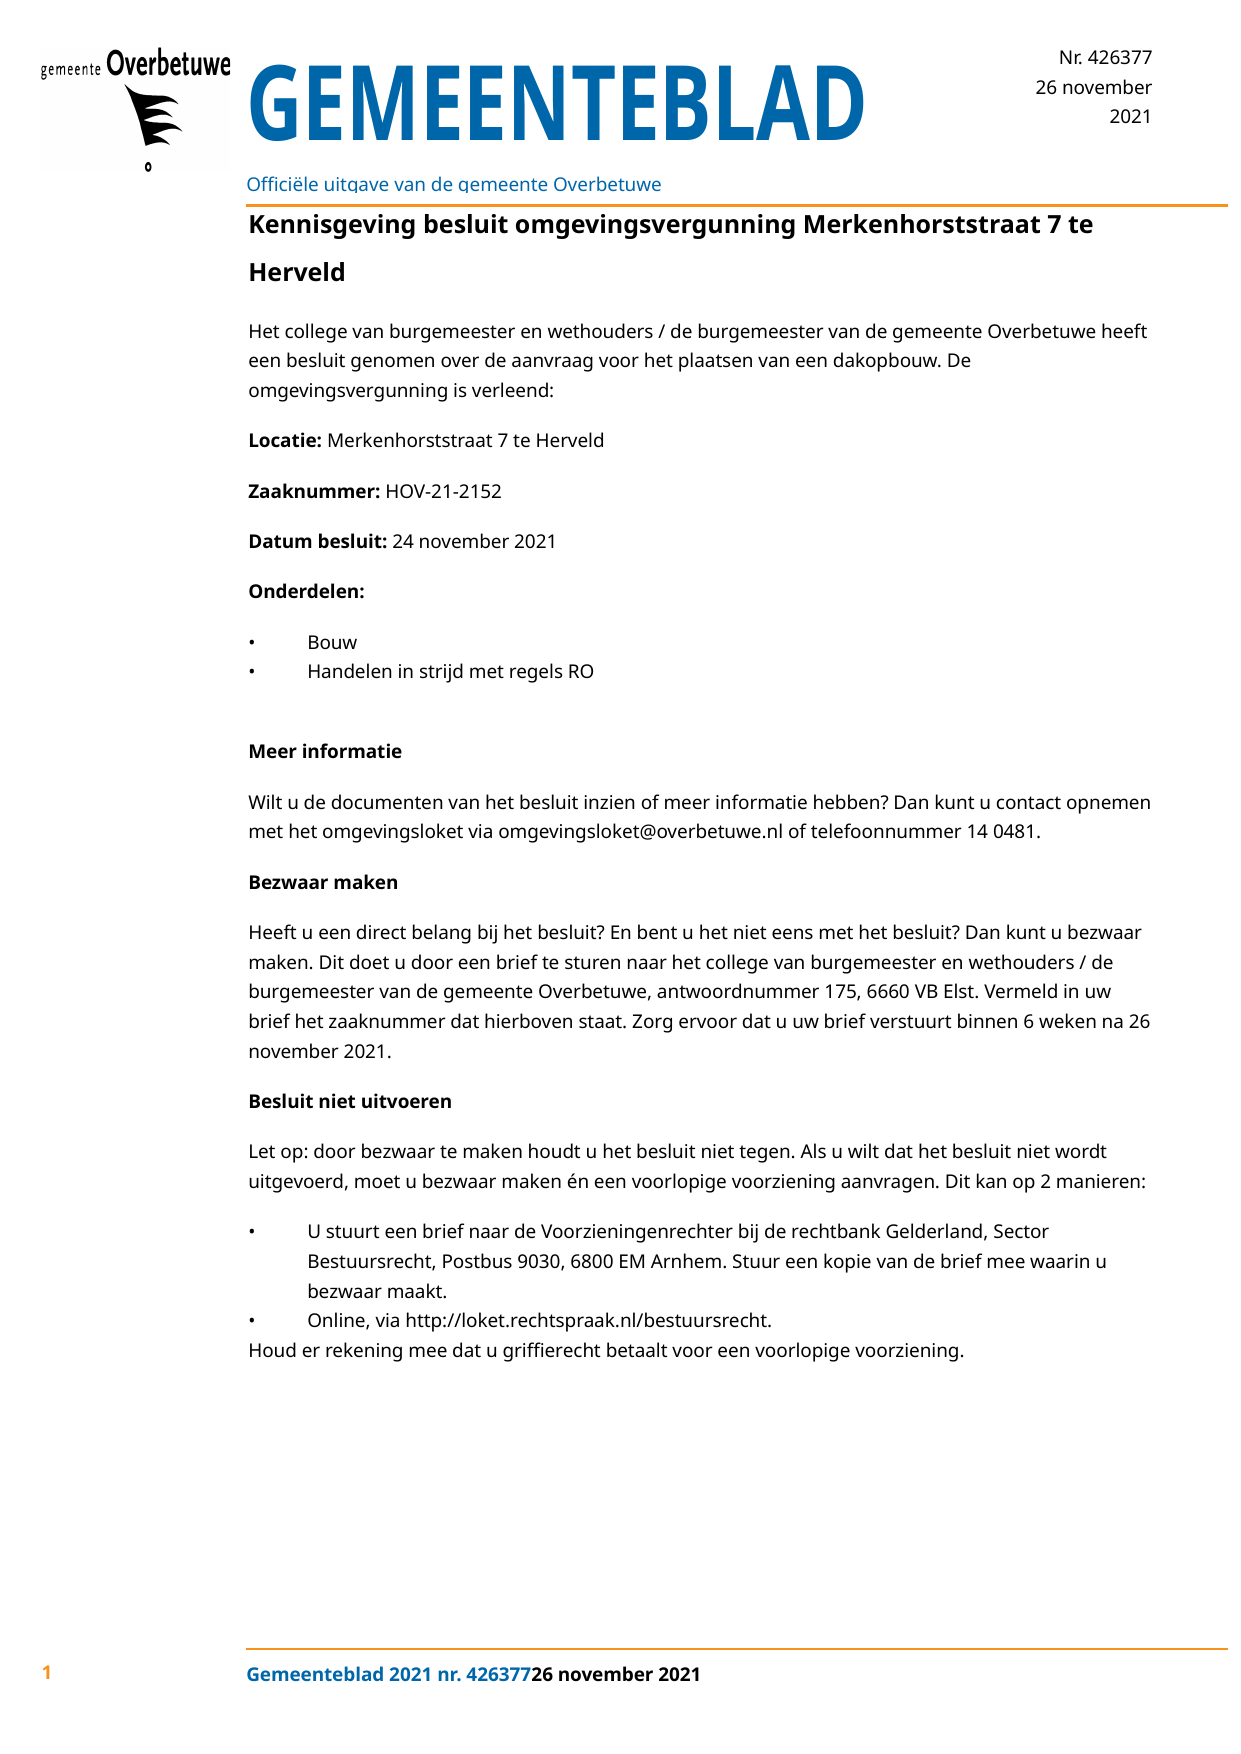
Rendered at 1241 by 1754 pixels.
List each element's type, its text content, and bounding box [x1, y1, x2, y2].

text Wilt u de documenten van het besluit inzien of meer informatie hebben? Dan kunt u contact opnemen met het omgevingsloket via omgevingsloket@overbetuwe.nl of telefoonnummer 14 0481. [248, 789, 1152, 844]
text Heeft u een direct belang bij het besluit? En bent u het niet eens met het besluit? Dan kunt u bezwaar maken. Dit doet u door een brief te sturen naar het college van burgemeester en wethouders / de burgemeester van de gemeente Overbetuwe, antwoordnummer 175, 6660 VB Elst. Vermeld in uw brief het zaaknummer dat hierboven staat. Zorg ervoor dat u uw brief verstuurt binnen 6 weken na 26 november 2021. [248, 919, 1152, 1064]
text Besluit niet uitvoeren [248, 1088, 1152, 1114]
text Zaaknummer: HOV-21-2152 [248, 478, 1152, 504]
text Houd er rekening mee dat u griffierecht betaalt voor een voorlopige voorziening. [248, 1337, 1152, 1363]
text Kennisgeving besluit omgevingsvergunning Merkenhorststraat 7 te Herveld [248, 207, 1152, 288]
list Online, via http://loket.rechtspraak.nl/bestuursrecht. [248, 1307, 1152, 1333]
text Datum besluit: 24 november 2021 [248, 528, 1152, 554]
list U stuurt een brief naar de Voorzieningenrechter bij de rechtbank Gelderland, Sector Bestuursrecht, Postbus 9030, 6800 EM Arnhem. Stuur een kopie van de brief mee waarin u bezwaar maakt. [248, 1219, 1152, 1304]
text Onderdelen: [248, 579, 1152, 604]
text Bezwaar maken [248, 869, 1152, 895]
text Let op: door bezwaar te maken houdt u het besluit niet tegen. Als u wilt dat het besluit niet wordt uitgevoerd, moet u bezwaar maken én een voorlopige voorziening aanvragen. Dit kan op 2 manieren: [248, 1139, 1152, 1194]
list Bouw [248, 629, 1152, 655]
text Het college van burgemeester en wethouders / de burgemeester van de gemeente Overbetuwe heeft een besluit genomen over de aanvraag voor het plaatsen van een dakopbouw. De omgevingsvergunning is verleend: [248, 318, 1152, 403]
picture [41, 47, 231, 172]
text Meer informatie [248, 739, 1152, 764]
list Handelen in strijd met regels RO [248, 659, 1152, 684]
text Locatie: Merkenhorststraat 7 te Herveld [248, 427, 1152, 453]
